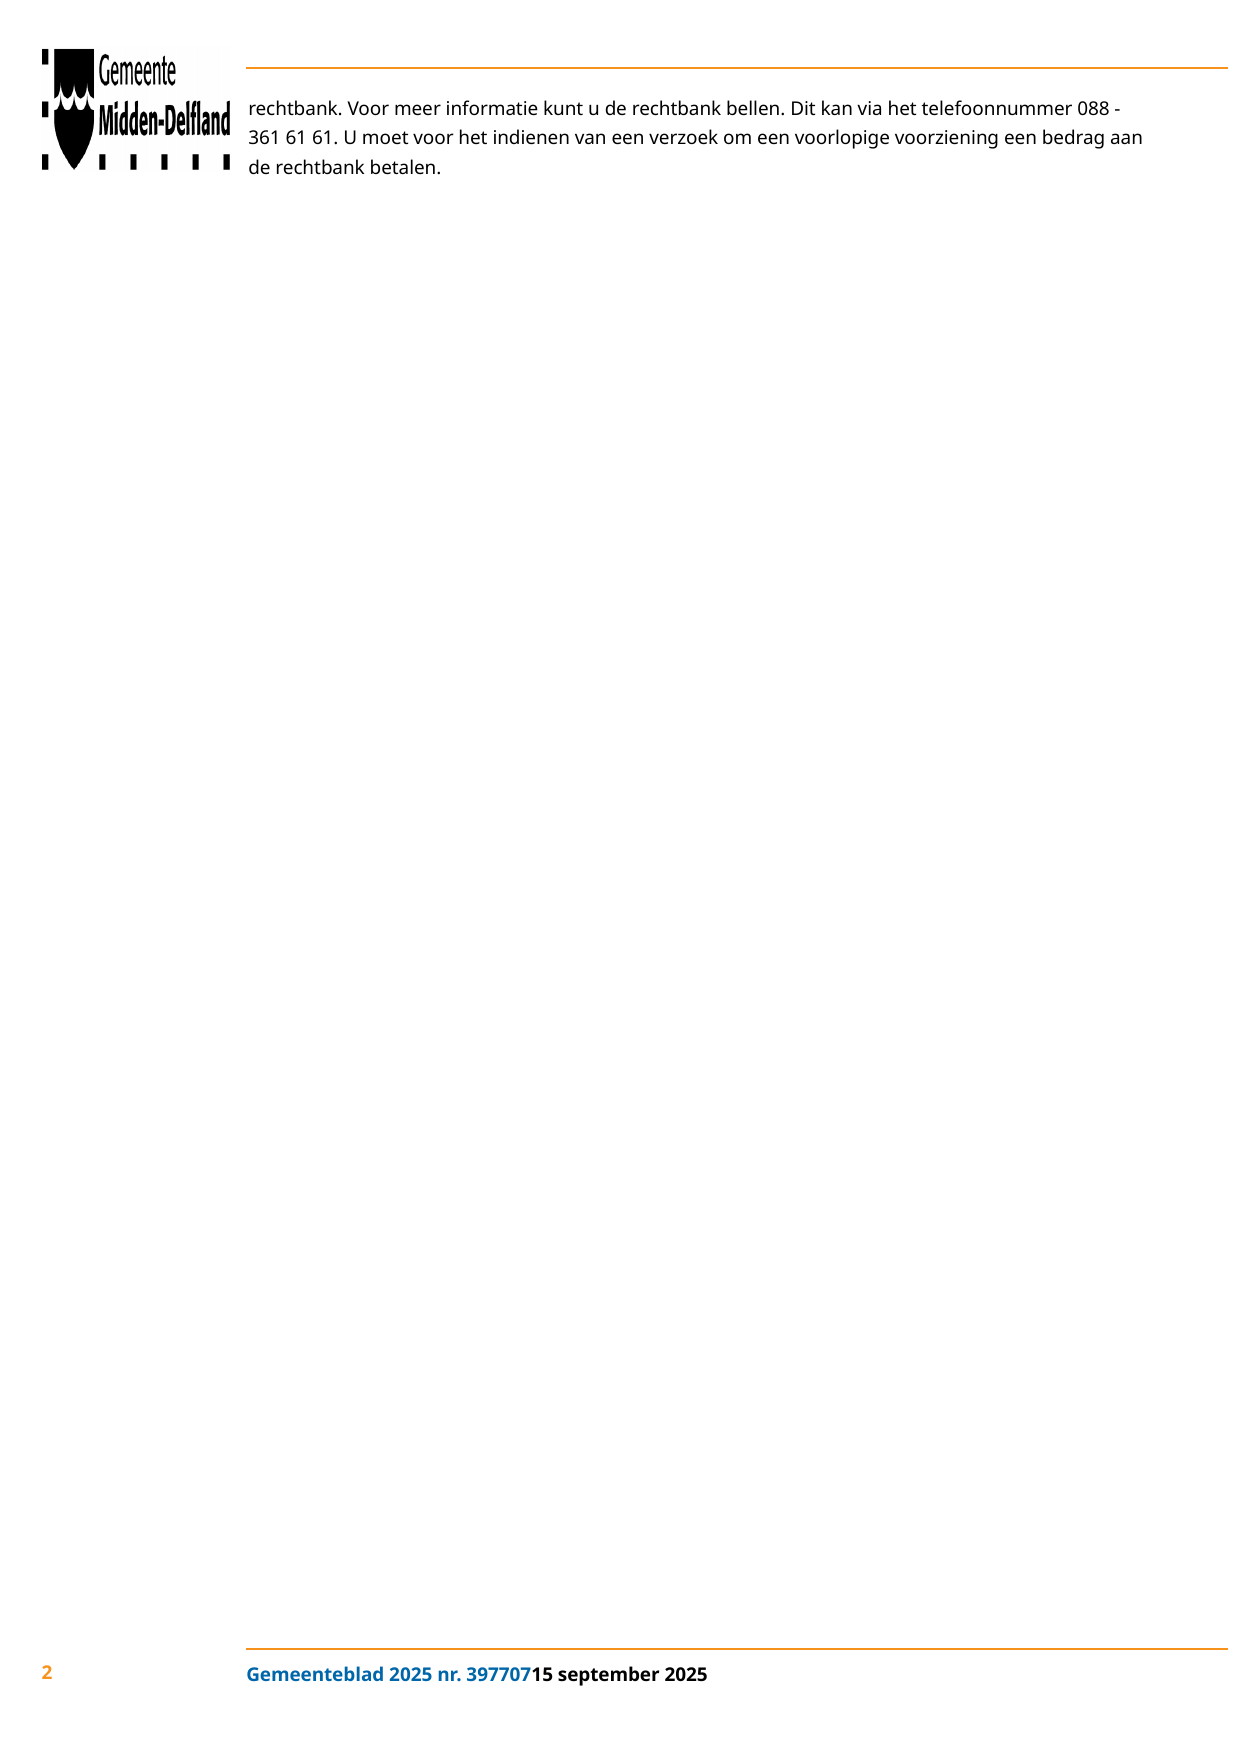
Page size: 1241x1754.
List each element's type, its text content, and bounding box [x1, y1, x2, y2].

picture [41, 47, 231, 172]
text rechtbank. Voor meer informatie kunt u de rechtbank bellen. Dit kan via het telefoonnummer 088 - 361 61 61. U moet voor het indienen van een verzoek om een voorlopige voorziening een bedrag aan de rechtbank betalen. [248, 95, 1152, 180]
